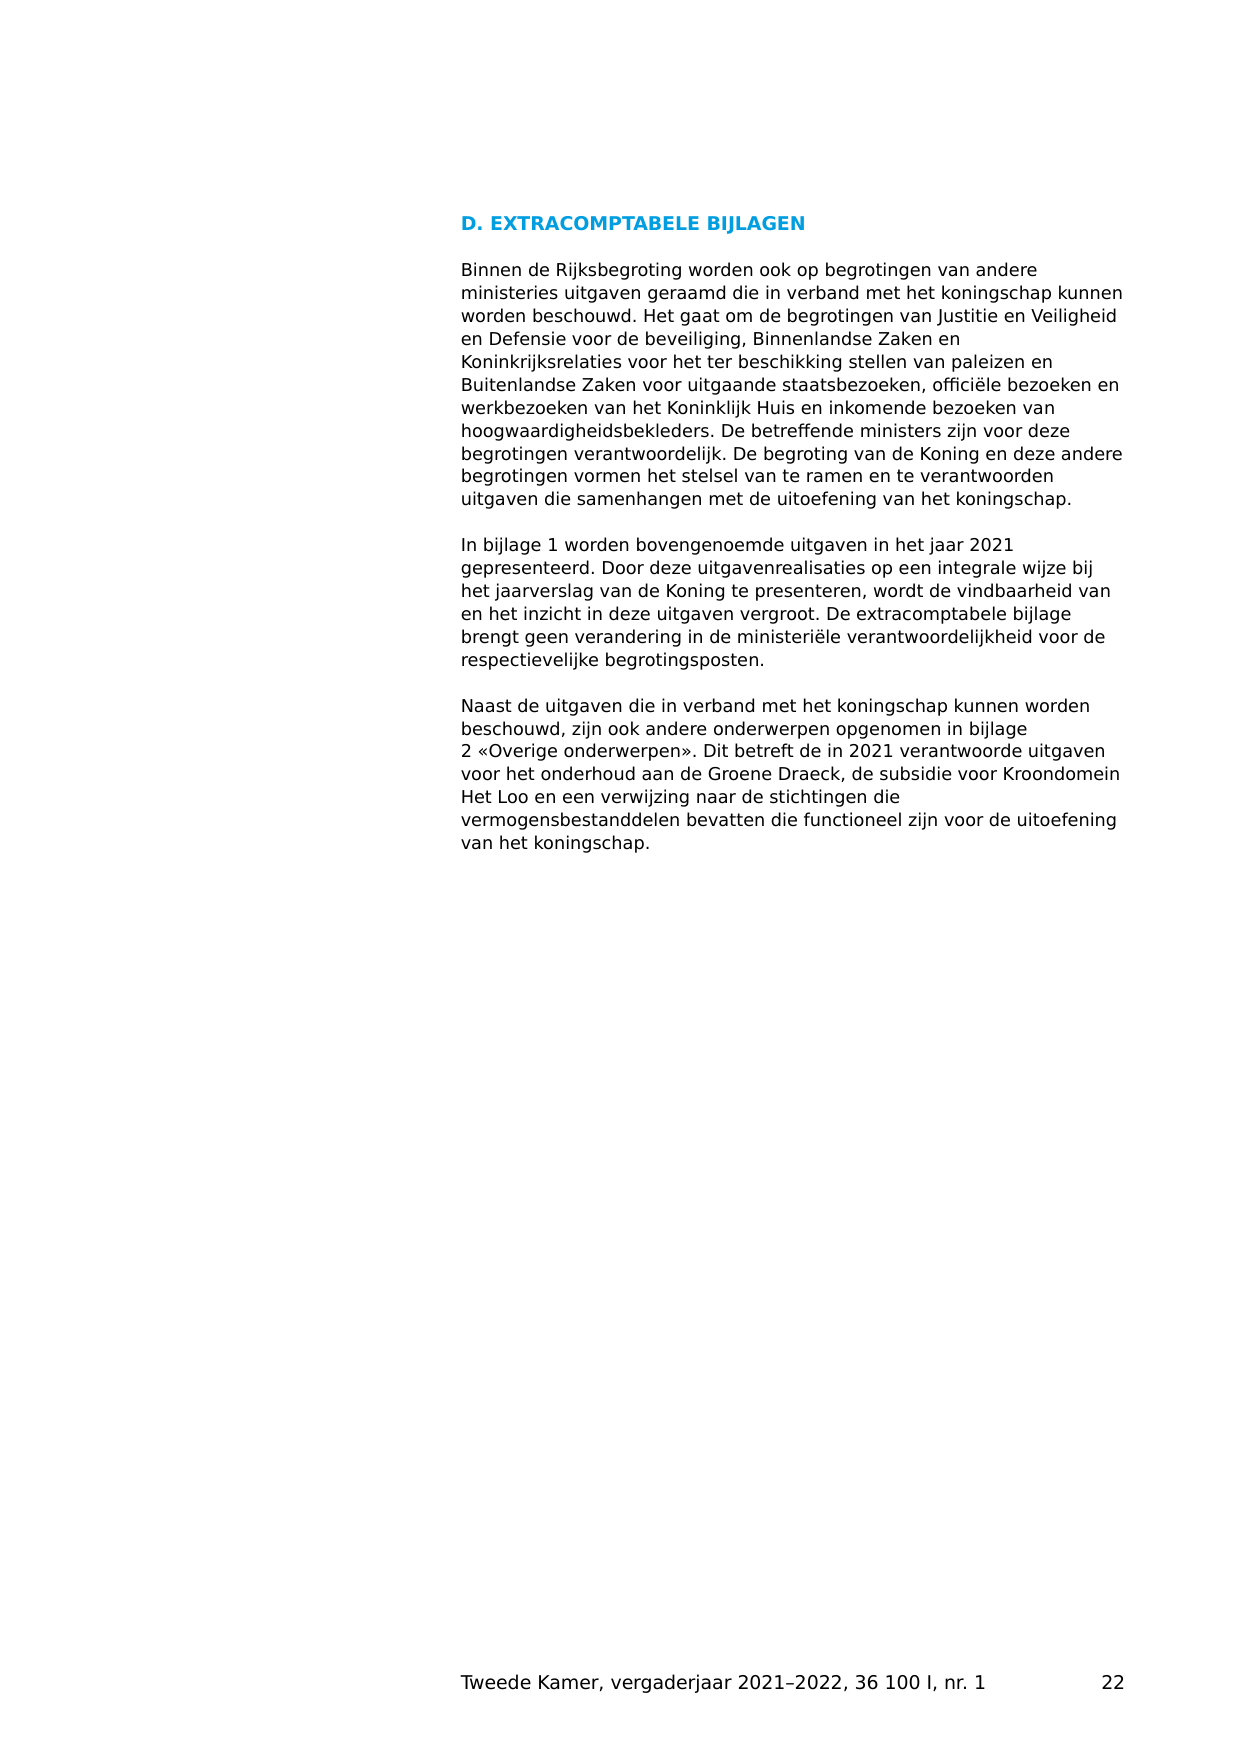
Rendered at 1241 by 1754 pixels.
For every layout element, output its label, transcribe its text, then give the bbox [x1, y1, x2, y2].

text In bijlage 1 worden bovengenoemde uitgaven in het jaar 2021 gepresenteerd. Door deze uitgavenrealisaties op een integrale wijze bij het jaarverslag van de Koning te presenteren, wordt de vindbaarheid van en het inzicht in deze uitgaven vergroot. De extracomptabele bijlage brengt geen verandering in de ministeriële verantwoordelijkheid voor de respectievelijke begrotingsposten. [461, 533, 1125, 671]
title D. Extracomptabele Bijlagen [461, 213, 1125, 235]
text Naast de uitgaven die in verband met het koningschap kunnen worden beschouwd, zijn ook andere onderwerpen opgenomen in bijlage 2 «Overige onderwerpen». Dit betreft de in 2021 verantwoorde uitgaven voor het onderhoud aan de Groene Draeck, de subsidie voor Kroondomein Het Loo en een verwijzing naar de stichtingen die vermogensbestanddelen bevatten die functioneel zijn voor de uitoefening van het koningschap. [461, 694, 1125, 854]
text Binnen de Rijksbegroting worden ook op begrotingen van andere ministeries uitgaven geraamd die in verband met het koningschap kunnen worden beschouwd. Het gaat om de begrotingen van Justitie en Veiligheid en Defensie voor de beveiliging, Binnenlandse Zaken en Koninkrijksrelaties voor het ter beschikking stellen van paleizen en Buitenlandse Zaken voor uitgaande staatsbezoeken, officiële bezoeken en werkbezoeken van het Koninklijk Huis en inkomende bezoeken van hoogwaardigheidsbekleders. De betreffende ministers zijn voor deze begrotingen verantwoordelijk. De begroting van de Koning en deze andere begrotingen vormen het stelsel van te ramen en te verantwoorden uitgaven die samenhangen met de uitoefening van het koningschap. [461, 258, 1125, 510]
